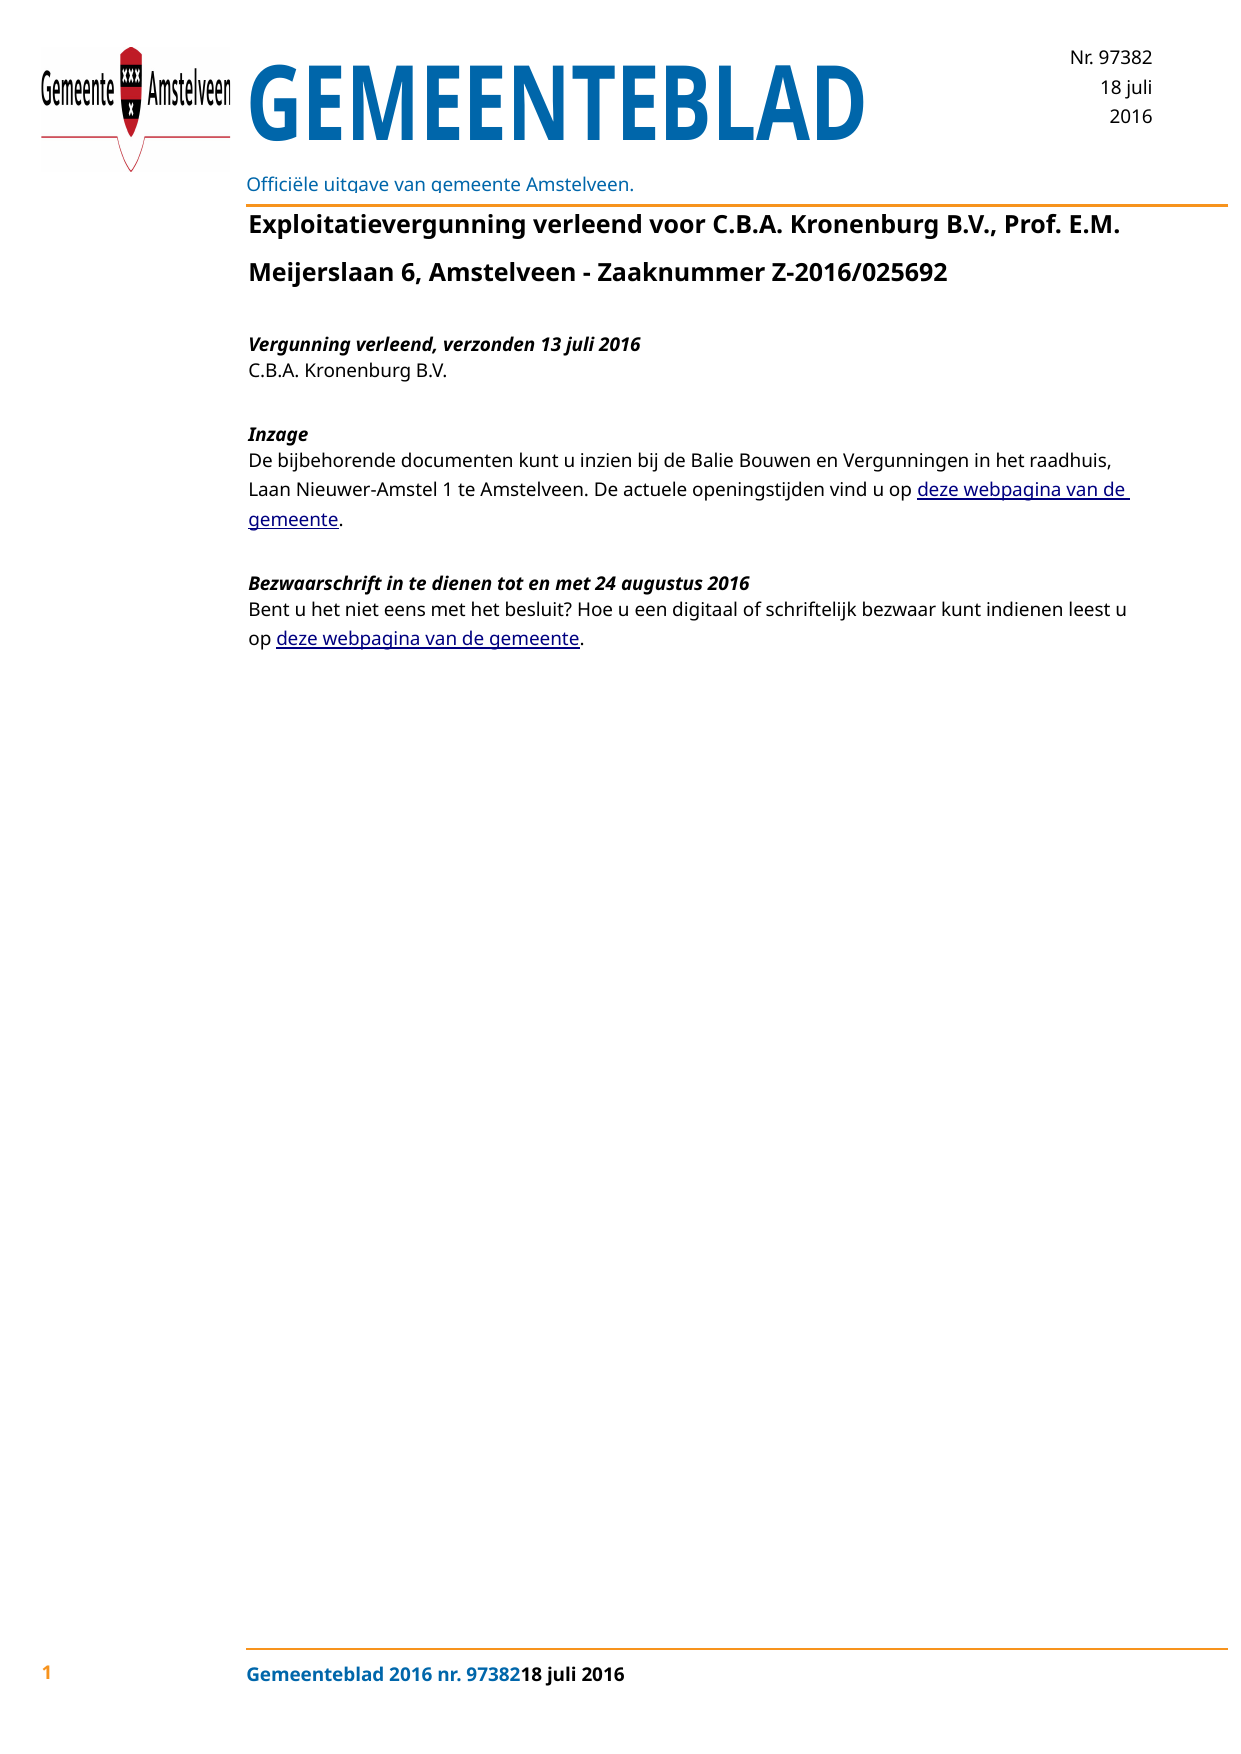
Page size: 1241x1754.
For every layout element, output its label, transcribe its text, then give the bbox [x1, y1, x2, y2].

picture [41, 47, 231, 172]
text Bent u het niet eens met het besluit? Hoe u een digitaal of schriftelijk bezwaar kunt indienen leest u op deze webpagina van de gemeente. [248, 596, 1152, 651]
text Vergunning verleend, verzonden 13 juli 2016 [248, 331, 1152, 357]
text Exploitatievergunning verleend voor C.B.A. Kronenburg B.V., Prof. E.M. Meijerslaan 6, Amstelveen - Zaaknummer Z-2016/025692 [248, 207, 1152, 288]
text C.B.A. Kronenburg B.V. [248, 357, 1152, 383]
text Inzage [248, 421, 1152, 447]
text De bijbehorende documenten kunt u inzien bij de Balie Bouwen en Vergunningen in het raadhuis, Laan Nieuwer-Amstel 1 te Amstelveen. De actuele openingstijden vind u op deze webpagina van de gemeente. [248, 447, 1152, 532]
text Bezwaarschrift in te dienen tot en met 24 augustus 2016 [248, 570, 1152, 596]
